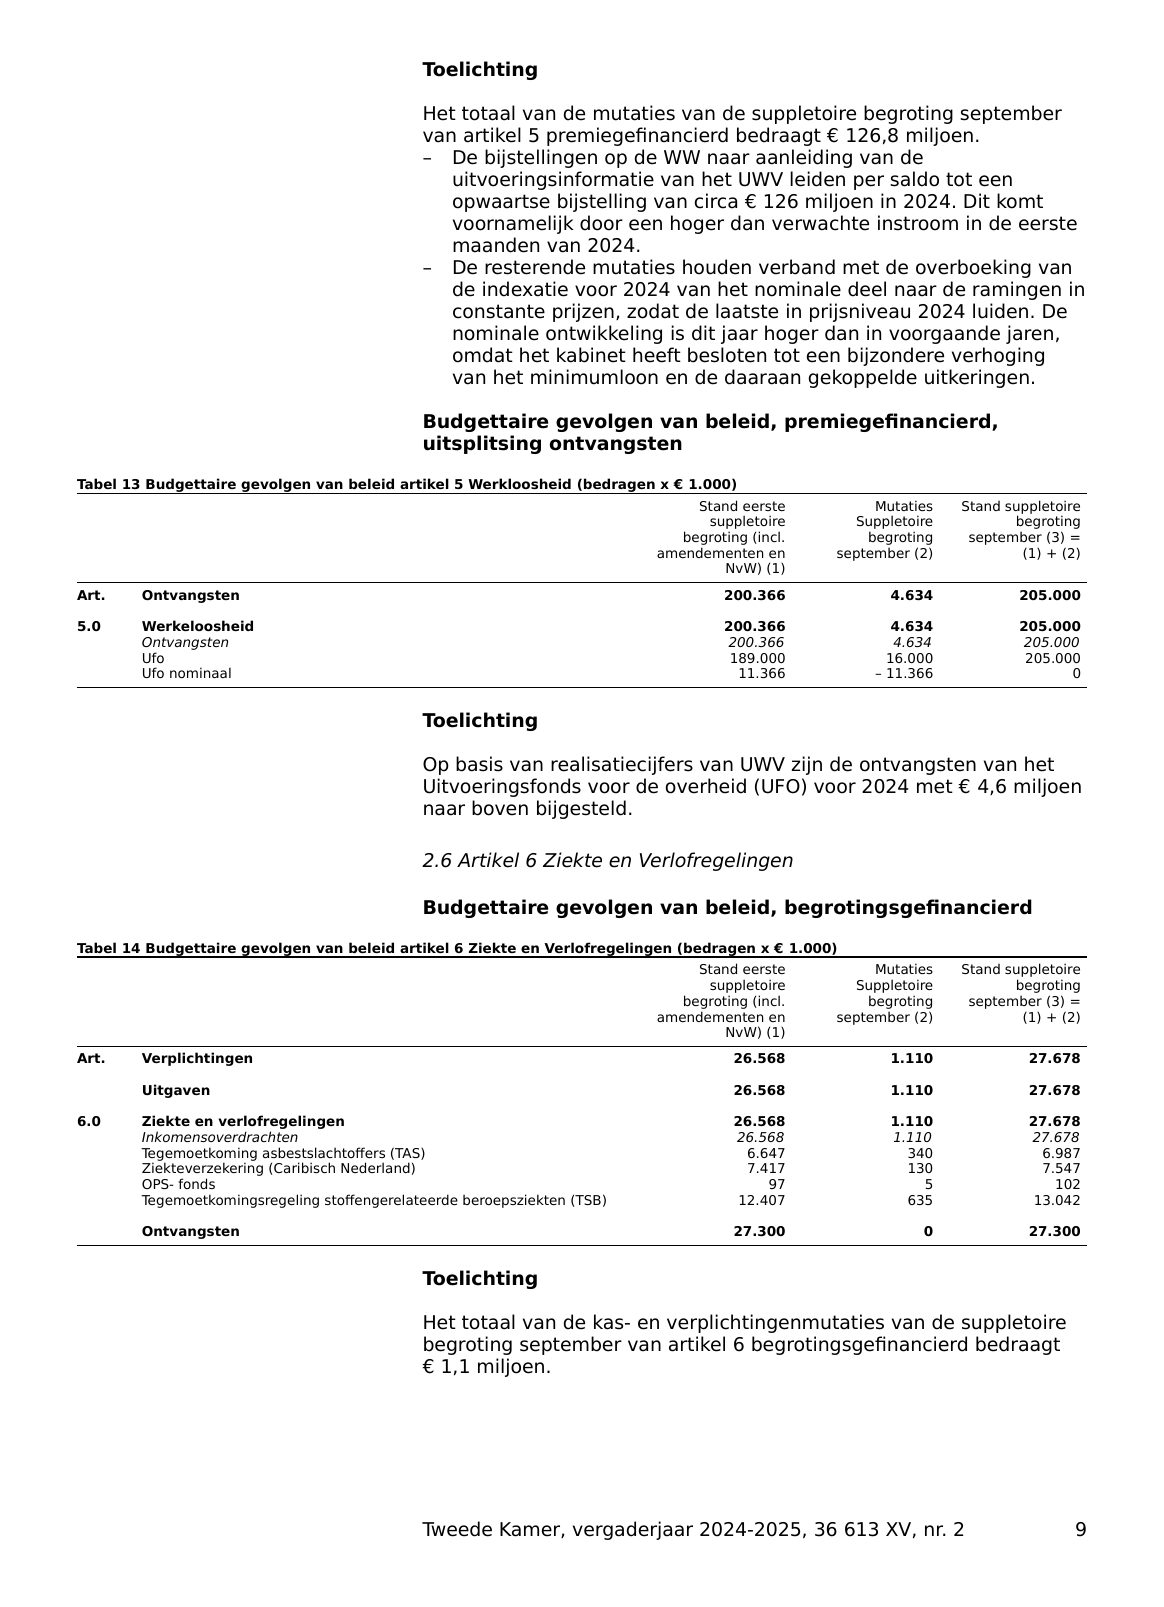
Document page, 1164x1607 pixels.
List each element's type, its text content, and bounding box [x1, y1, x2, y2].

table_cell [77, 666, 136, 687]
table_cell [136, 1099, 644, 1114]
table_cell – 11.366 [791, 666, 939, 687]
table_cell [939, 1209, 1087, 1224]
text – De bijstellingen op de WW naar aanleiding van de uitvoeringsinformatie van het UWV leiden per saldo tot een opwaartse bijstelling van circa € 126 miljoen in 2024. Dit komt voornamelijk door een hoger dan verwachte instroom in de eerste maanden van 2024. [422, 147, 1087, 257]
table_cell [77, 1209, 136, 1224]
text – De resterende mutaties houden verband met de overboeking van de indexatie voor 2024 van het nominale deel naar de ramingen in constante prijzen, zodat de laatste in prijsniveau 2024 luiden. De nominale ontwikkeling is dit jaar hoger dan in voorgaande jaren, omdat het kabinet heeft besloten tot een bijzondere verhoging van het minimumloon en de daaraan gekoppelde uitkeringen. [422, 257, 1087, 389]
table_cell [77, 1193, 136, 1208]
subtitle Budgettaire gevolgen van beleid, premiegefinancierd, uitsplitsing ontvangsten [422, 411, 1087, 455]
table_cell Tegemoetkoming asbestslachtoffers (TAS) [136, 1146, 644, 1161]
table_cell 27.300 [644, 1224, 791, 1245]
table_cell Inkomensoverdrachten [136, 1130, 644, 1146]
table_cell [77, 603, 136, 619]
table_cell Mutaties Suppletoire begroting september (2) [791, 958, 939, 1046]
table_cell 205.000 [939, 619, 1087, 635]
table_cell [136, 603, 644, 619]
table_cell 1.110 [791, 1047, 939, 1067]
table_cell Ontvangsten [136, 583, 644, 603]
table_cell 11.366 [644, 666, 791, 687]
table_cell [77, 958, 136, 1046]
table_cell Stand eerste suppletoire begroting (incl. amendementen en NvW) (1) [644, 494, 791, 582]
text Op basis van realisatiecijfers van UWV zijn de ontvangsten van het Uitvoeringsfonds voor de overheid (UFO) voor 2024 met € 4,6 miljoen naar boven bijgesteld. [422, 754, 1087, 820]
table_cell [136, 958, 644, 1046]
table_cell [644, 1067, 791, 1083]
table_cell OPS- fonds [136, 1177, 644, 1193]
table_cell Ontvangsten [136, 1224, 644, 1245]
table_cell 6.987 [939, 1146, 1087, 1161]
table_cell [791, 1099, 939, 1114]
table_cell 27.300 [939, 1224, 1087, 1245]
table_header Tabel 14 Budgettaire gevolgen van beleid artikel 6 Ziekte en Verlofregelingen (bedragen x € 1.000) [77, 941, 1087, 956]
table_cell 6.0 [77, 1114, 136, 1130]
table_cell 4.634 [791, 619, 939, 635]
table_cell Ziekteverzekering (Caribisch Nederland) [136, 1161, 644, 1177]
table_cell 4.634 [791, 583, 939, 603]
table_cell 27.678 [939, 1114, 1087, 1130]
table_cell [77, 650, 136, 666]
table_header Tabel 13 Budgettaire gevolgen van beleid artikel 5 Werkloosheid (bedragen x € 1.000) [77, 477, 1087, 493]
table_cell Ufo [136, 650, 644, 666]
table_cell 1.110 [791, 1083, 939, 1098]
table_cell Mutaties Suppletoire begroting september (2) [791, 494, 939, 582]
table_cell 6.647 [644, 1146, 791, 1161]
subtitle 2.6 Artikel 6 Ziekte en Verlofregelingen [422, 850, 1087, 872]
table_cell 26.568 [644, 1083, 791, 1098]
table_cell 200.366 [644, 583, 791, 603]
table_cell [939, 603, 1087, 619]
table_cell 27.678 [939, 1083, 1087, 1098]
table_cell [791, 1067, 939, 1083]
table_cell Stand eerste suppletoire begroting (incl. amendementen en NvW) (1) [644, 958, 791, 1046]
table_cell 27.678 [939, 1130, 1087, 1146]
table_cell [791, 603, 939, 619]
table_cell 205.000 [939, 650, 1087, 666]
text Het totaal van de mutaties van de suppletoire begroting september van artikel 5 premiegefinancierd bedraagt € 126,8 miljoen. [422, 103, 1087, 147]
table_cell [939, 1067, 1087, 1083]
table_cell Uitgaven [136, 1083, 644, 1098]
table_cell [77, 1146, 136, 1161]
table_cell [791, 1209, 939, 1224]
table_cell [77, 1224, 136, 1245]
table_cell Stand suppletoire begroting september (3) = (1) + (2) [939, 958, 1087, 1046]
table_cell Verplichtingen [136, 1047, 644, 1067]
table_cell [77, 1177, 136, 1193]
table_cell Ontvangsten [136, 635, 644, 650]
table_cell [77, 1099, 136, 1114]
table_cell Stand suppletoire begroting september (3) = (1) + (2) [939, 494, 1087, 582]
table_cell 26.568 [644, 1047, 791, 1067]
table_cell 5.0 [77, 619, 136, 635]
table_cell [77, 1130, 136, 1146]
table_cell Ziekte en verlofregelingen [136, 1114, 644, 1130]
table_cell [136, 1067, 644, 1083]
table_cell 26.568 [644, 1114, 791, 1130]
table_cell Werkeloosheid [136, 619, 644, 635]
table_cell [136, 1209, 644, 1224]
table_cell 1.110 [791, 1130, 939, 1146]
table_cell [77, 635, 136, 650]
table_cell 200.366 [644, 619, 791, 635]
table_cell Art. [77, 583, 136, 603]
table_cell [77, 1083, 136, 1098]
subtitle Toelichting [422, 710, 1087, 732]
table_cell 97 [644, 1177, 791, 1193]
subtitle Toelichting [422, 59, 1087, 81]
table_cell 7.547 [939, 1161, 1087, 1177]
table_cell 205.000 [939, 635, 1087, 650]
table_cell [77, 1161, 136, 1177]
table_cell [77, 1067, 136, 1083]
table_cell 102 [939, 1177, 1087, 1193]
table_cell 5 [791, 1177, 939, 1193]
table_cell [77, 494, 136, 582]
table_cell 340 [791, 1146, 939, 1161]
text Het totaal van de kas- en verplichtingenmutaties van de suppletoire begroting september van artikel 6 begrotingsgefinancierd bedraagt € 1,1 miljoen. [422, 1312, 1087, 1378]
table_cell [644, 603, 791, 619]
table_cell [136, 494, 644, 582]
table_cell 130 [791, 1161, 939, 1177]
table_cell 7.417 [644, 1161, 791, 1177]
table_cell 635 [791, 1193, 939, 1208]
subtitle Toelichting [422, 1268, 1087, 1290]
table_cell 27.678 [939, 1047, 1087, 1067]
table_cell Ufo nominaal [136, 666, 644, 687]
table_cell 0 [939, 666, 1087, 687]
table_cell 0 [791, 1224, 939, 1245]
table_cell 200.366 [644, 635, 791, 650]
table_cell 189.000 [644, 650, 791, 666]
table_cell [644, 1209, 791, 1224]
table_cell 205.000 [939, 583, 1087, 603]
subtitle Budgettaire gevolgen van beleid, begrotingsgefinancierd [422, 897, 1087, 919]
table_cell [644, 1099, 791, 1114]
table_cell [939, 1099, 1087, 1114]
table_cell Tegemoetkomingsregeling stoffengerelateerde beroepsziekten (TSB) [136, 1193, 644, 1208]
table_cell 4.634 [791, 635, 939, 650]
table_cell 12.407 [644, 1193, 791, 1208]
table_cell 16.000 [791, 650, 939, 666]
table_cell 1.110 [791, 1114, 939, 1130]
table_cell Art. [77, 1047, 136, 1067]
table_cell 13.042 [939, 1193, 1087, 1208]
table_cell 26.568 [644, 1130, 791, 1146]
